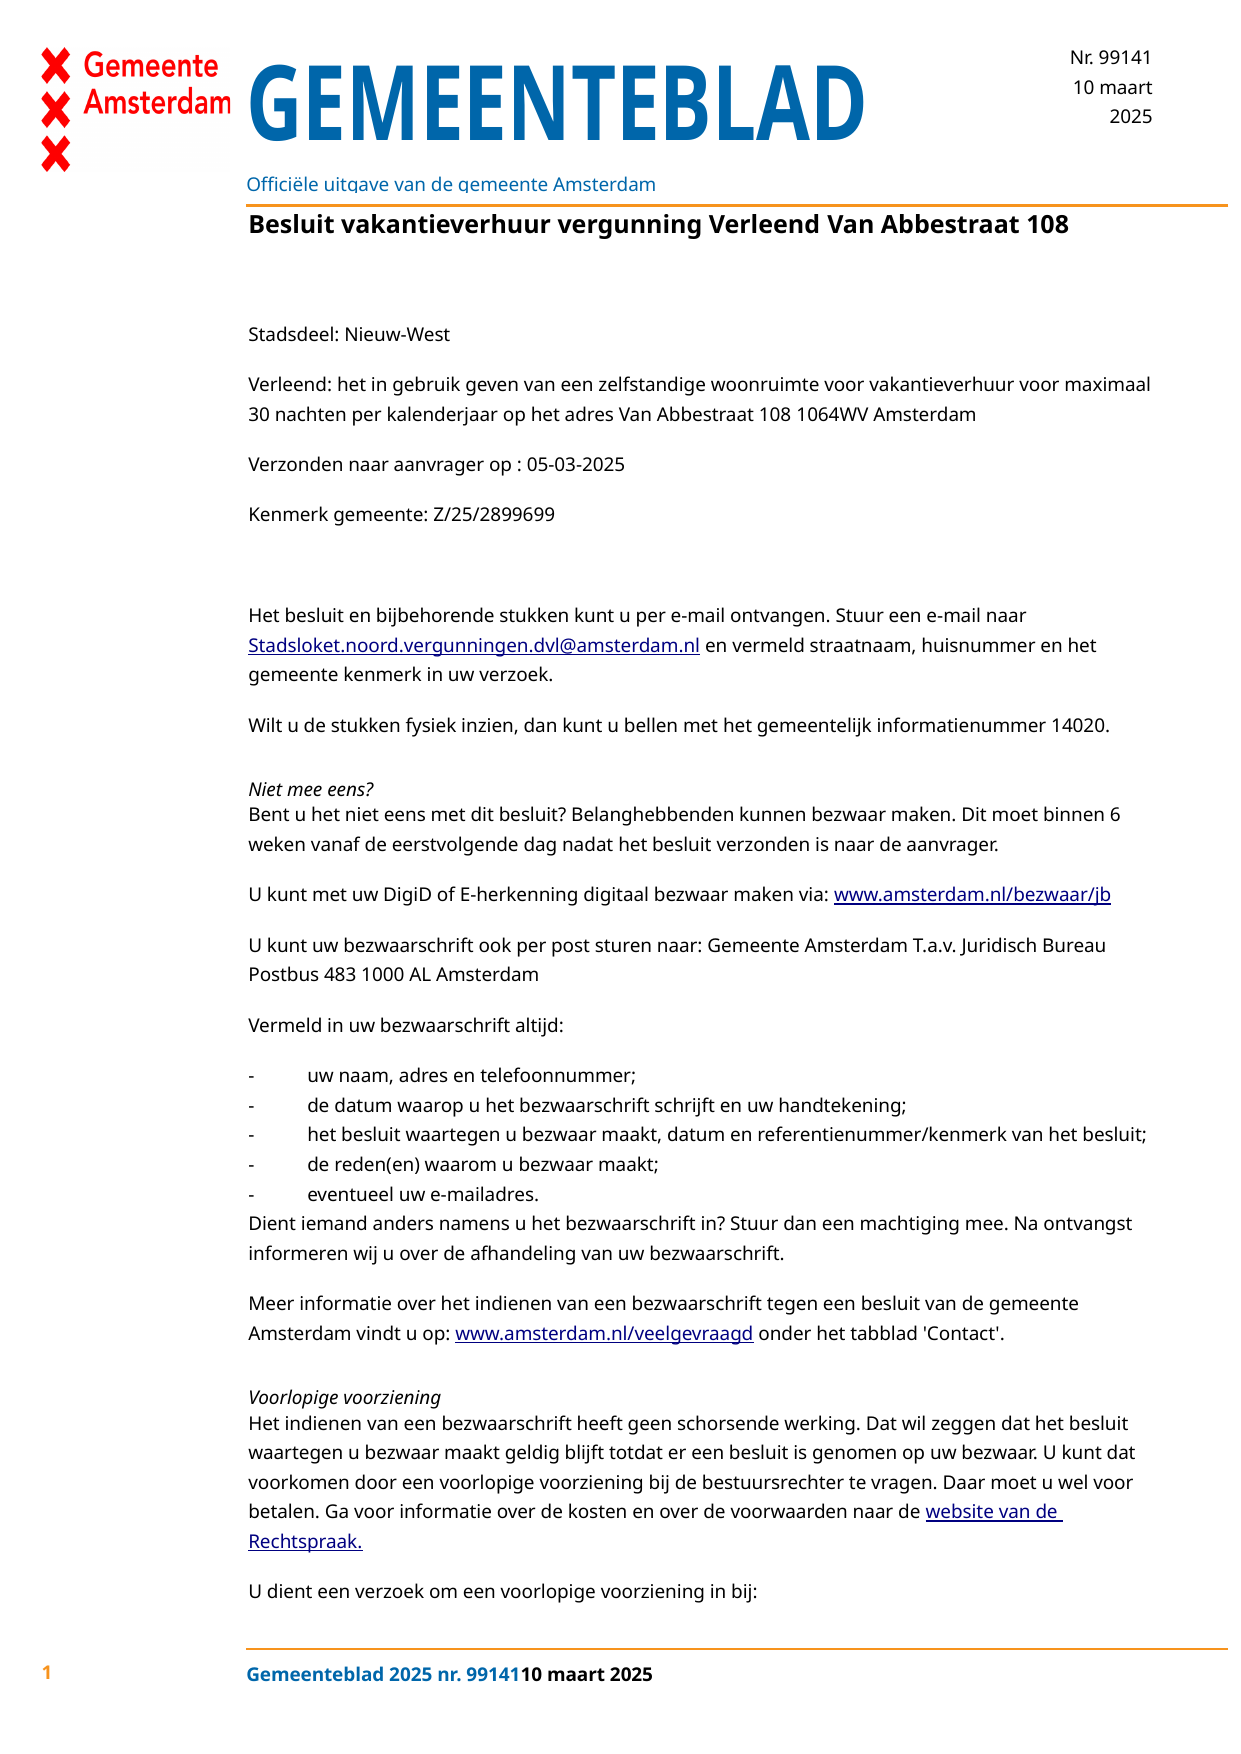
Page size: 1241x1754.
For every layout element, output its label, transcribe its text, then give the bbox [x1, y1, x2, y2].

text Meer informatie over het indienen van een bezwaarschrift tegen een besluit van de gemeente Amsterdam vindt u op: www.amsterdam.nl/veelgevraagd onder het tabblad 'Contact'. [248, 1290, 1152, 1346]
text Voorlopige voorziening [248, 1384, 1152, 1410]
list uw naam, adres en telefoonnummer; [248, 1062, 1152, 1088]
text U dient een verzoek om een voorlopige voorziening in bij: [248, 1578, 1152, 1604]
list de datum waarop u het bezwaarschrift schrijft en uw handtekening; [248, 1092, 1152, 1118]
text Bent u het niet eens met dit besluit? Belanghebbenden kunnen bezwaar maken. Dit moet binnen 6 weken vanaf de eerstvolgende dag nadat het besluit verzonden is naar de aanvrager. [248, 802, 1152, 857]
list het besluit waartegen u bezwaar maakt, datum en referentienummer/kenmerk van het besluit; [248, 1122, 1152, 1147]
text Kenmerk gemeente: Z/25/2899699 [248, 502, 1152, 527]
text Vermeld in uw bezwaarschrift altijd: [248, 1012, 1152, 1038]
text Niet mee eens? [248, 776, 1152, 802]
list eventueel uw e-mailadres. [248, 1181, 1152, 1207]
list de reden(en) waarom u bezwaar maakt; [248, 1151, 1152, 1177]
text Wilt u de stukken fysiek inzien, dan kunt u bellen met het gemeentelijk informatienummer 14020. [248, 712, 1152, 738]
text Dient iemand anders namens u het bezwaarschrift in? Stuur dan een machtiging mee. Na ontvangst informeren wij u over de afhandeling van uw bezwaarschrift. [248, 1210, 1152, 1266]
text Het besluit en bijbehorende stukken kunt u per e-mail ontvangen. Stuur een e-mail naar Stadsloket.noord.vergunningen.dvl@amsterdam.nl en vermeld straatnaam, huisnummer en het gemeente kenmerk in uw verzoek. [248, 602, 1152, 687]
picture [41, 47, 231, 172]
text Besluit vakantieverhuur vergunning Verleend Van Abbestraat 108 [248, 207, 1152, 241]
text Verzonden naar aanvrager op : 05-03-2025 [248, 451, 1152, 477]
text U kunt uw bezwaarschrift ook per post sturen naar: Gemeente Amsterdam T.a.v. Juridisch Bureau Postbus 483 1000 AL Amsterdam [248, 932, 1152, 987]
text Stadsdeel: Nieuw-West [248, 321, 1152, 346]
text U kunt met uw DigiD of E-herkenning digitaal bezwaar maken via: www.amsterdam.nl/bezwaar/jb [248, 882, 1152, 907]
text Verleend: het in gebruik geven van een zelfstandige woonruimte voor vakantieverhuur voor maximaal 30 nachten per kalenderjaar op het adres Van Abbestraat 108 1064WV Amsterdam [248, 371, 1152, 426]
text Het indienen van een bezwaarschrift heeft geen schorsende werking. Dat wil zeggen dat het besluit waartegen u bezwaar maakt geldig blijft totdat er een besluit is genomen op uw bezwaar. U kunt dat voorkomen door een voorlopige voorziening bij de bestuursrechter te vragen. Daar moet u wel voor betalen. Ga voor informatie over de kosten en over de voorwaarden naar de website van de Rechtspraak. [248, 1410, 1152, 1554]
